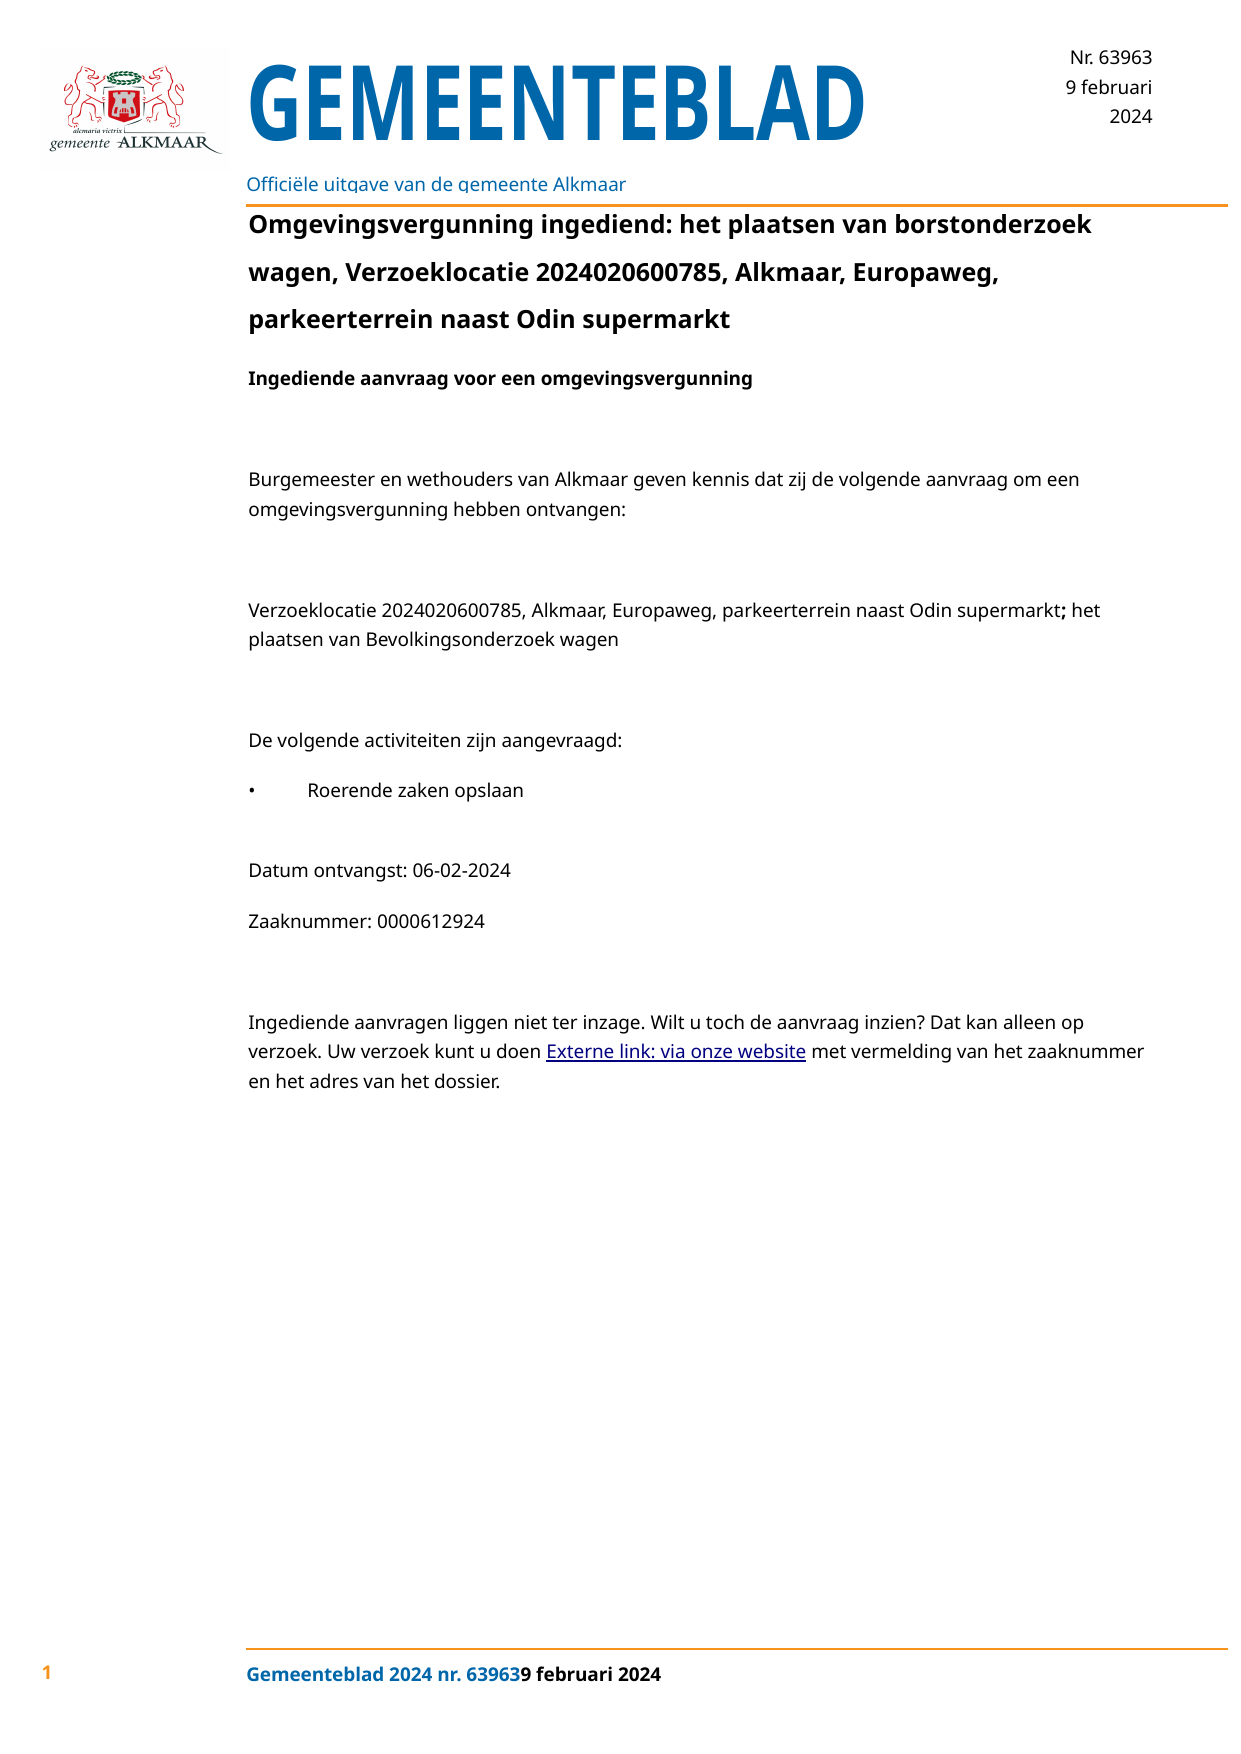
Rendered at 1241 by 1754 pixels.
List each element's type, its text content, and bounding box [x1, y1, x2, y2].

text Omgevingsvergunning ingediend: het plaatsen van borstonderzoek wagen, Verzoeklocatie 2024020600785, Alkmaar, Europaweg, parkeerterrein naast Odin supermarkt [248, 207, 1152, 336]
text Verzoeklocatie 2024020600785, Alkmaar, Europaweg, parkeerterrein naast Odin supermarkt; het plaatsen van Bevolkingsonderzoek wagen [248, 597, 1152, 652]
text Burgemeester en wethouders van Alkmaar geven kennis dat zij de volgende aanvraag om een omgevingsvergunning hebben ontvangen: [248, 466, 1152, 522]
text Ingediende aanvraag voor een omgevingsvergunning [248, 366, 1152, 391]
text De volgende activiteiten zijn aangevraagd: [248, 727, 1152, 753]
text Ingediende aanvragen liggen niet ter inzage. Wilt u toch de aanvraag inzien? Dat kan alleen op verzoek. Uw verzoek kunt u doen Externe link: via onze website met vermelding van het zaaknummer en het adres van het dossier. [248, 1009, 1152, 1094]
text Datum ontvangst: 06-02-2024 [248, 858, 1152, 883]
picture [41, 47, 231, 172]
text Zaaknummer: 0000612924 [248, 908, 1152, 934]
list Roerende zaken opslaan [248, 778, 1152, 803]
